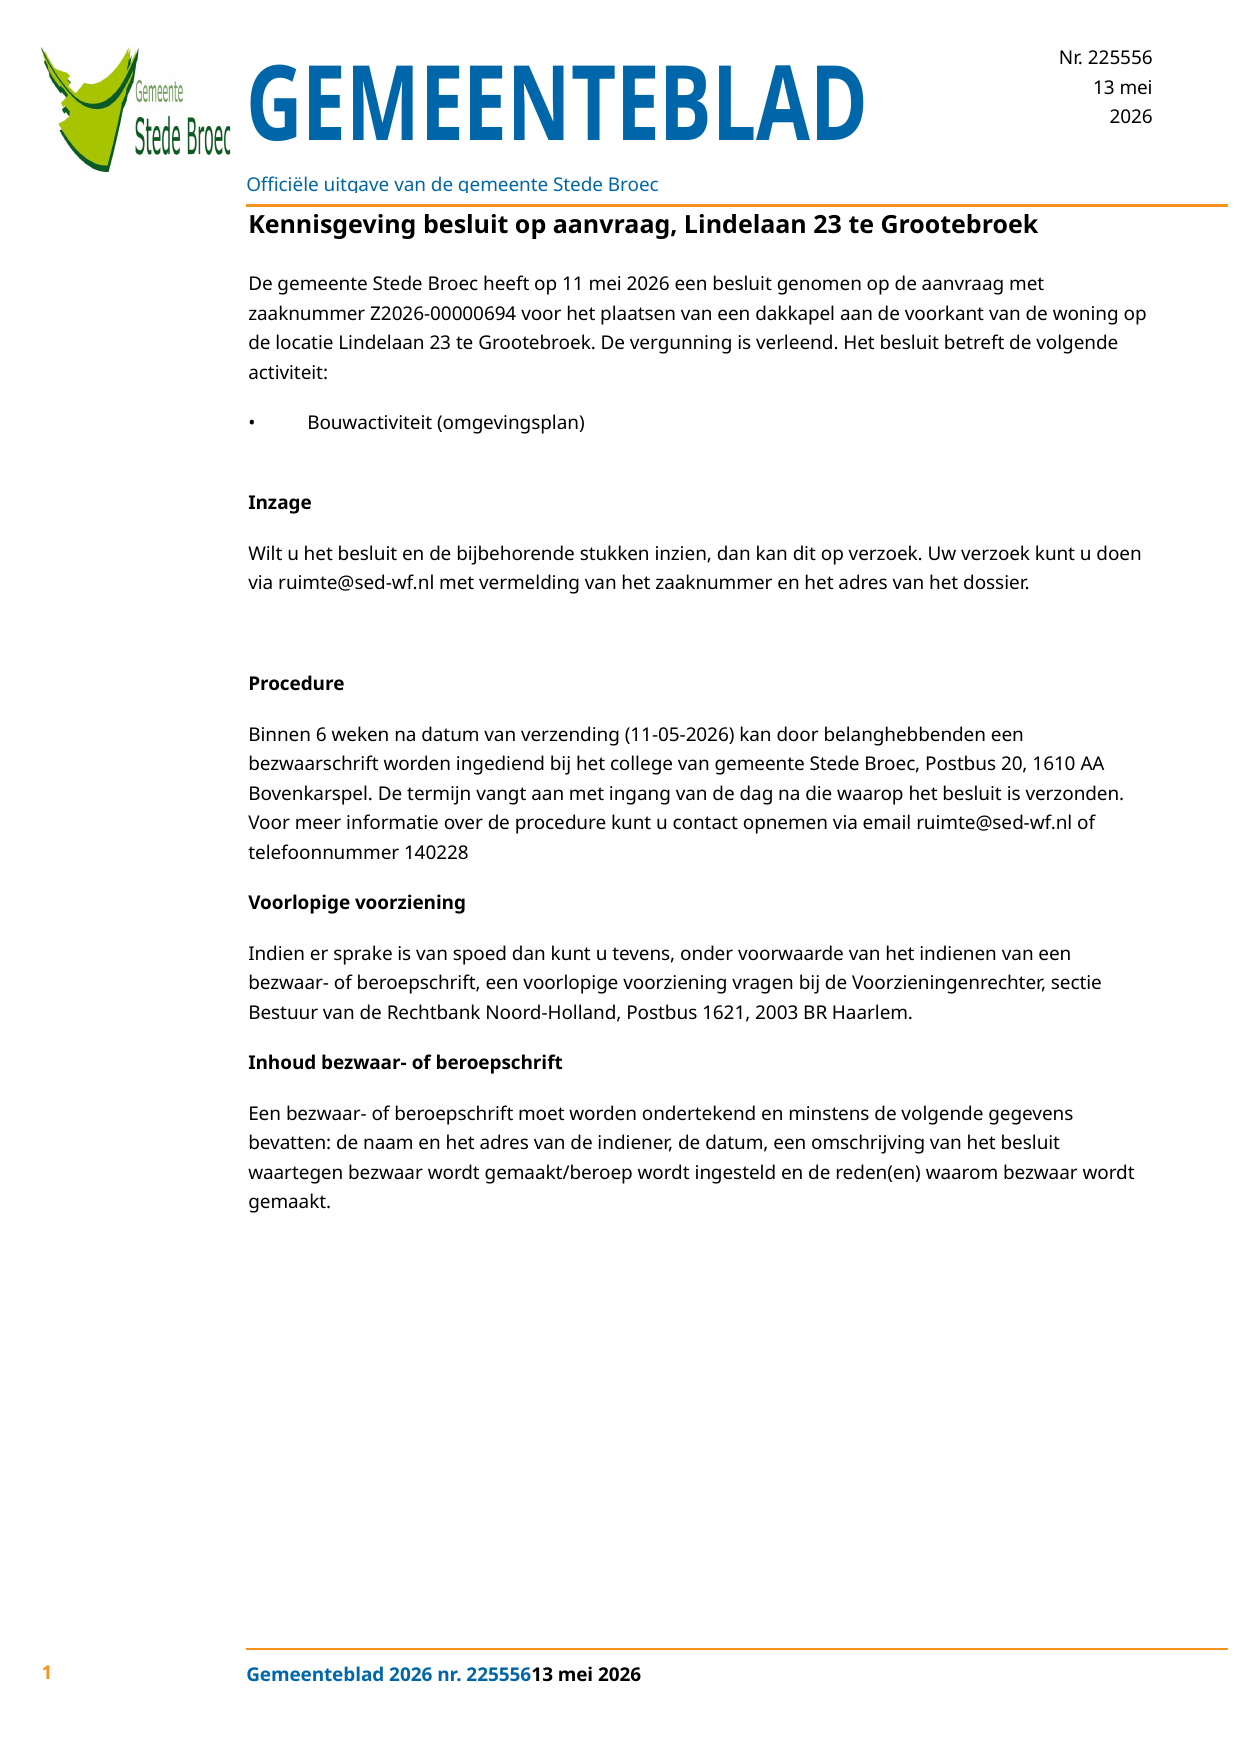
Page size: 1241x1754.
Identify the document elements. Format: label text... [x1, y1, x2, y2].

picture [41, 47, 231, 172]
text Wilt u het besluit en de bijbehorende stukken inzien, dan kan dit op verzoek. Uw verzoek kunt u doen via ruimte@sed-wf.nl met vermelding van het zaaknummer en het adres van het dossier. [248, 540, 1152, 595]
text Inzage [248, 489, 1152, 515]
text Voorlopige voorziening [248, 889, 1152, 915]
text De gemeente Stede Broec heeft op 11 mei 2026 een besluit genomen op de aanvraag met zaaknummer Z2026-00000694 voor het plaatsen van een dakkapel aan de voorkant van de woning op de locatie Lindelaan 23 te Grootebroek. De vergunning is verleend. Het besluit betreft de volgende activiteit: [248, 270, 1152, 385]
text Procedure [248, 670, 1152, 696]
list Bouwactiviteit (omgevingsplan) [248, 409, 1152, 435]
text Binnen 6 weken na datum van verzending (11-05-2026) kan door belanghebbenden een bezwaarschrift worden ingediend bij het college van gemeente Stede Broec, Postbus 20, 1610 AA Bovenkarspel. De termijn vangt aan met ingang van de dag na die waarop het besluit is verzonden. Voor meer informatie over de procedure kunt u contact opnemen via email ruimte@sed-wf.nl of telefoonnummer 140228 [248, 721, 1152, 865]
text Kennisgeving besluit op aanvraag, Lindelaan 23 te Grootebroek [248, 207, 1152, 241]
text Indien er sprake is van spoed dan kunt u tevens, onder voorwaarde van het indienen van een bezwaar- of beroepschrift, een voorlopige voorziening vragen bij de Voorzieningenrechter, sectie Bestuur van de Rechtbank Noord-Holland, Postbus 1621, 2003 BR Haarlem. [248, 940, 1152, 1025]
text Inhoud bezwaar- of beroepschrift [248, 1049, 1152, 1075]
text Een bezwaar- of beroepschrift moet worden ondertekend en minstens de volgende gegevens bevatten: de naam en het adres van de indiener, de datum, een omschrijving van het besluit waartegen bezwaar wordt gemaakt/beroep wordt ingesteld en de reden(en) waarom bezwaar wordt gemaakt. [248, 1100, 1152, 1214]
